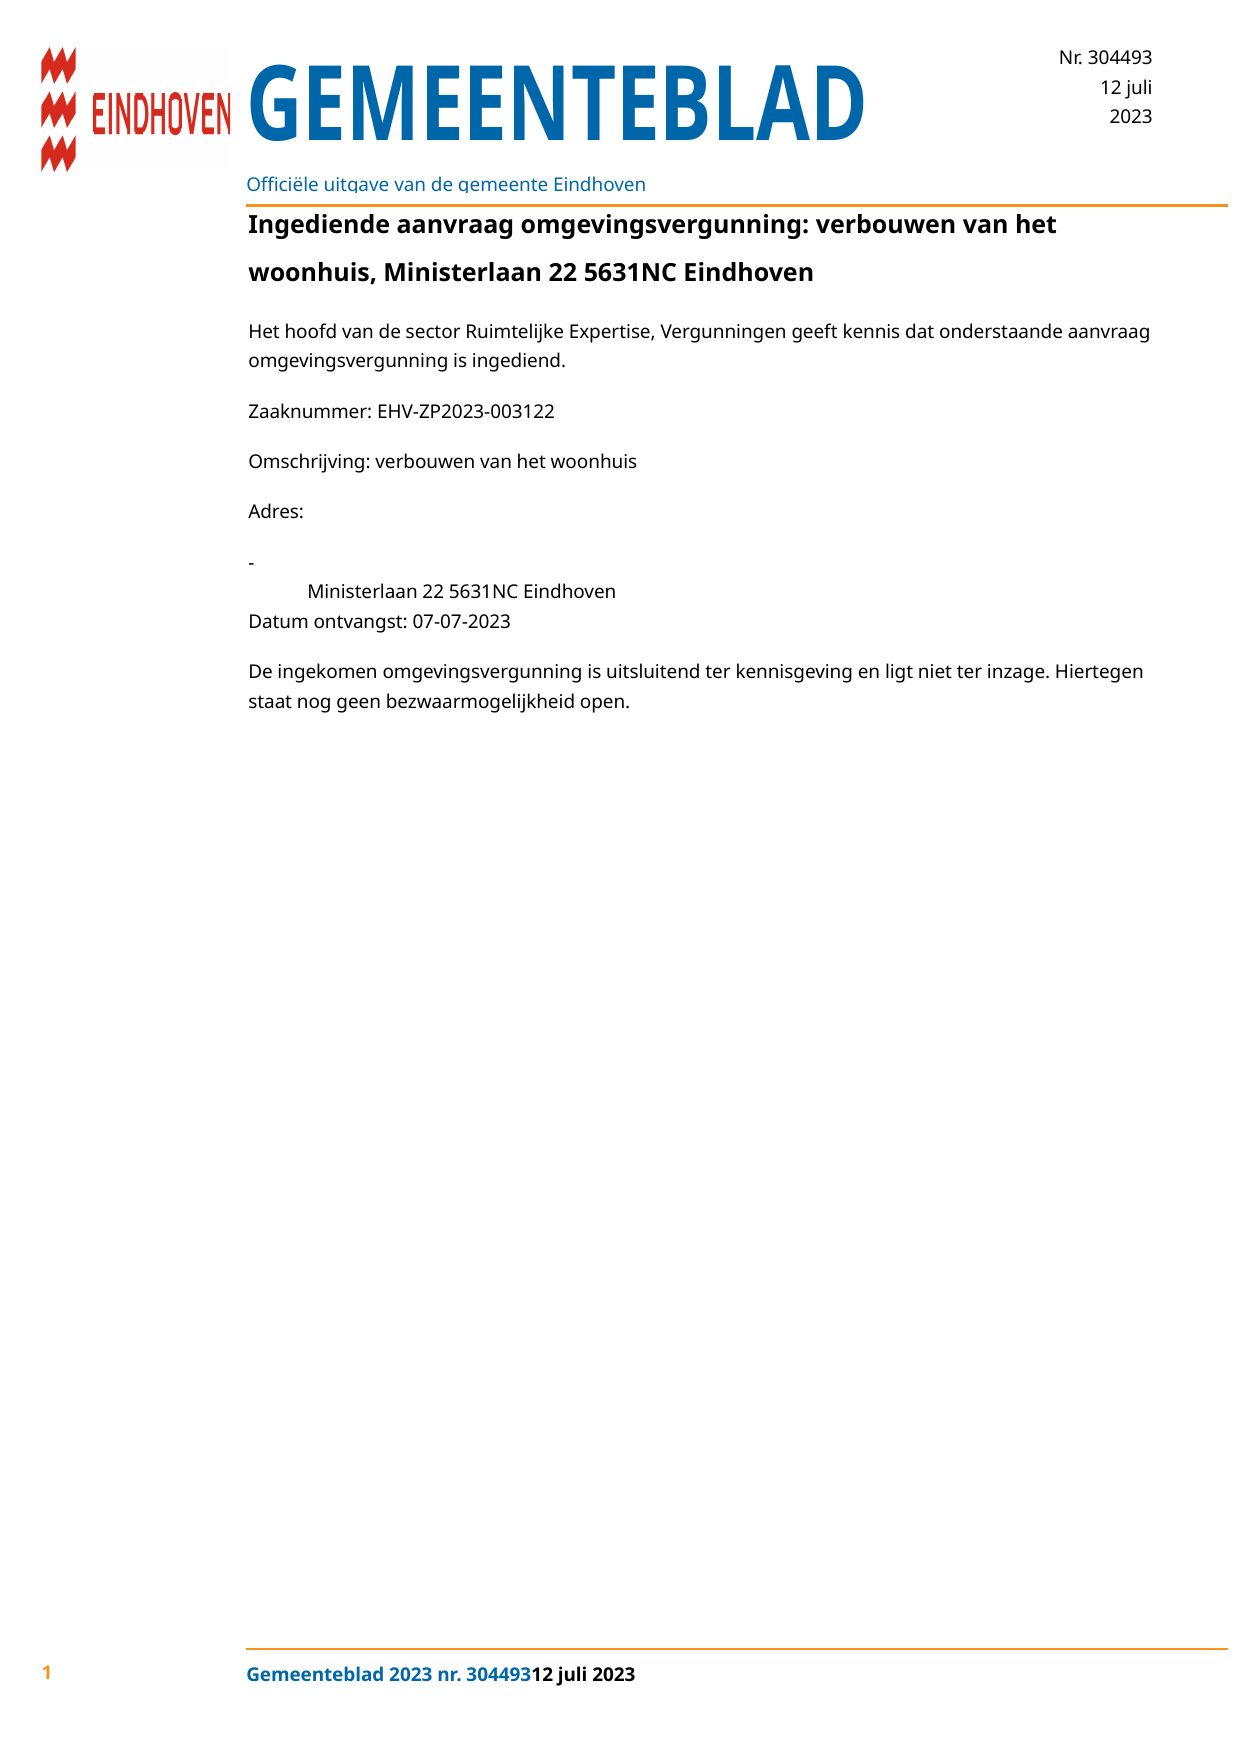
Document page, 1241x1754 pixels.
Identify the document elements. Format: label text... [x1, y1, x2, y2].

text Zaaknummer: EHV-ZP2023-003122 [248, 398, 1152, 424]
text Adres: [248, 499, 1152, 524]
text Datum ontvangst: 07-07-2023 [248, 608, 1152, 634]
text De ingekomen omgevingsvergunning is uitsluitend ter kennisgeving en ligt niet ter inzage. Hiertegen staat nog geen bezwaarmogelijkheid open. [248, 659, 1152, 714]
text Ingediende aanvraag omgevingsvergunning: verbouwen van het woonhuis, Ministerlaan 22 5631NC Eindhoven [248, 207, 1152, 288]
picture [41, 47, 231, 172]
text Het hoofd van de sector Ruimtelijke Expertise, Vergunningen geeft kennis dat onderstaande aanvraag omgevingsvergunning is ingediend. [248, 318, 1152, 373]
list Ministerlaan 22 5631NC Eindhoven [248, 579, 1152, 604]
text Omschrijving: verbouwen van het woonhuis [248, 448, 1152, 474]
